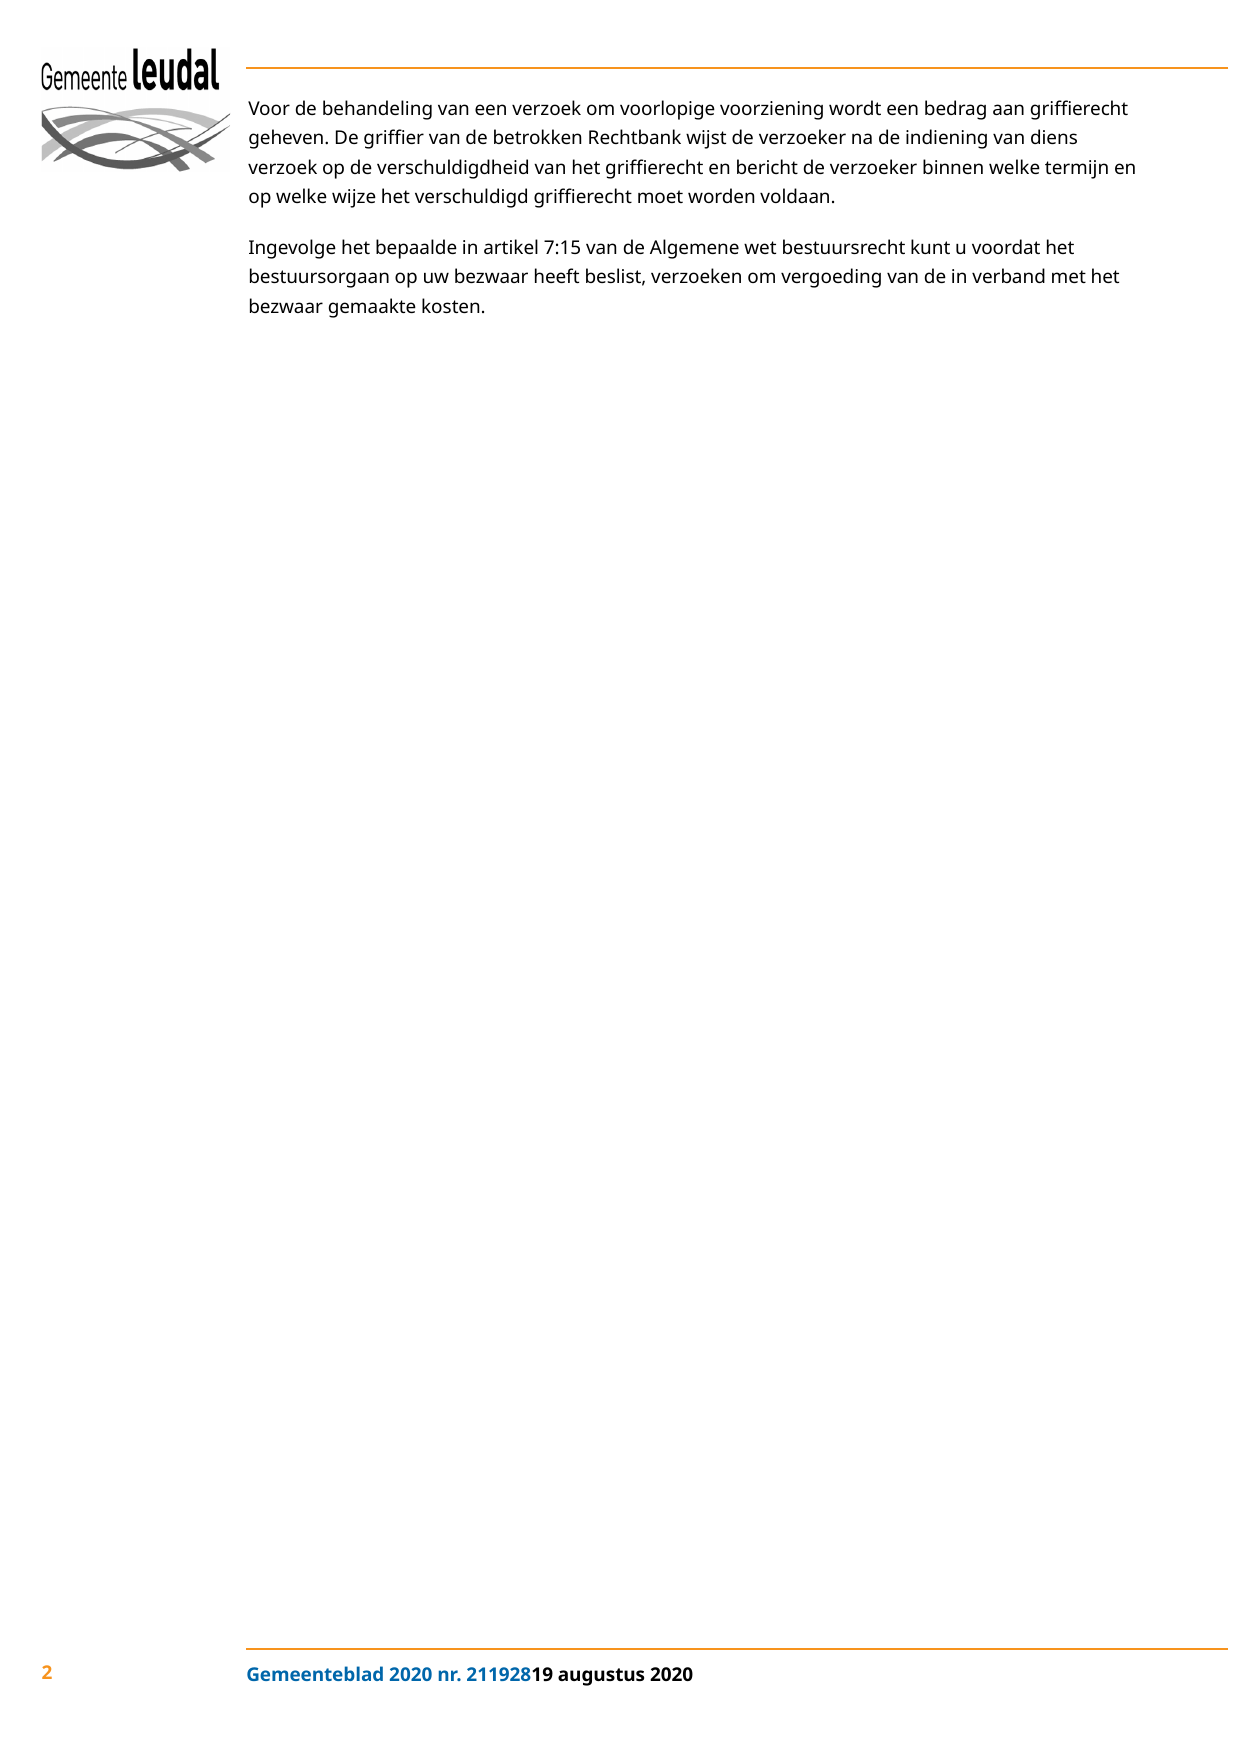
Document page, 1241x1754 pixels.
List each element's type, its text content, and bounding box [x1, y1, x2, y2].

picture [41, 47, 231, 172]
text Ingevolge het bepaalde in artikel 7:15 van de Algemene wet bestuursrecht kunt u voordat het bestuursorgaan op uw bezwaar heeft beslist, verzoeken om vergoeding van de in verband met het bezwaar gemaakte kosten. [248, 234, 1152, 319]
text Voor de behandeling van een verzoek om voorlopige voorziening wordt een bedrag aan griffierecht geheven. De griffier van de betrokken Rechtbank wijst de verzoeker na de indiening van diens verzoek op de verschuldigdheid van het griffierecht en bericht de verzoeker binnen welke termijn en op welke wijze het verschuldigd griffierecht moet worden voldaan. [248, 95, 1152, 209]
